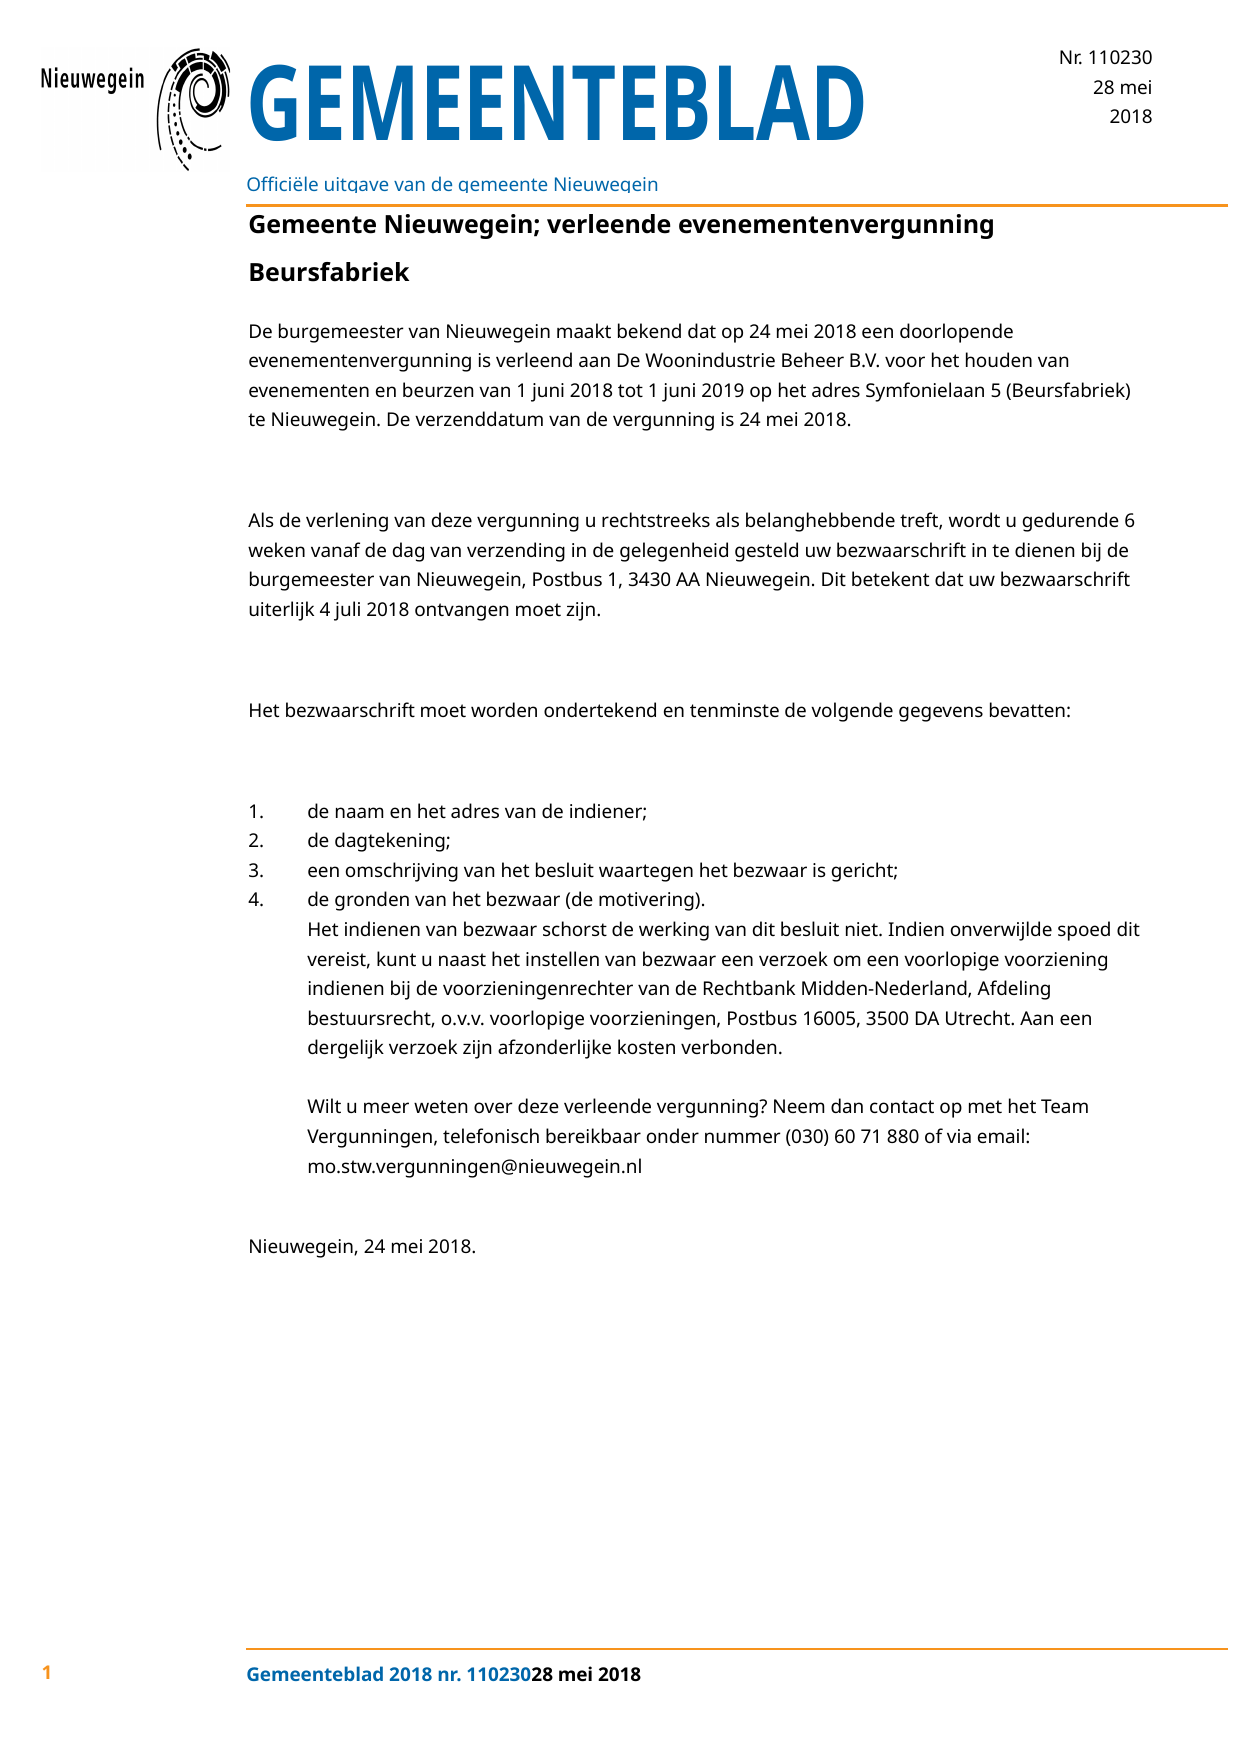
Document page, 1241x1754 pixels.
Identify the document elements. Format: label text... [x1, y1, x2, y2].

text Gemeente Nieuwegein; verleende evenementenvergunning Beursfabriek [248, 207, 1152, 288]
text Het bezwaarschrift moet worden ondertekend en tenminste de volgende gegevens bevatten: [248, 697, 1152, 723]
text Als de verlening van deze vergunning u rechtstreeks als belanghebbende treft, wordt u gedurende 6 weken vanaf de dag van verzending in de gelegenheid gesteld uw bezwaarschrift in te dienen bij de burgemeester van Nieuwegein, Postbus 1, 3430 AA Nieuwegein. Dit betekent dat uw bezwaarschrift uiterlijk 4 juli 2018 ontvangen moet zijn. [248, 507, 1152, 622]
list de naam en het adres van de indiener; [248, 798, 1152, 824]
list de dagtekening; [248, 827, 1152, 853]
list de gronden van het bezwaar (de motivering). [248, 887, 1152, 912]
list Het indienen van bezwaar schorst de werking van dit besluit niet. Indien onverwijlde spoed dit vereist, kunt u naast het instellen van bezwaar een verzoek om een voorlopige voorziening indienen bij de voorzieningenrechter van de Rechtbank Midden-Nederland, Afdeling bestuursrecht, o.v.v. voorlopige voorzieningen, Postbus 16005, 3500 DA Utrecht. Aan een dergelijk verzoek zijn afzonderlijke kosten verbonden. [248, 916, 1152, 1060]
list een omschrijving van het besluit waartegen het bezwaar is gericht; [248, 857, 1152, 883]
list Wilt u meer weten over deze verleende vergunning? Neem dan contact op met het Team Vergunningen, telefonisch bereikbaar onder nummer (030) 60 71 880 of via email: mo.stw.vergunningen@nieuwegein.nl [248, 1094, 1152, 1179]
text Nieuwegein, 24 mei 2018. [248, 1233, 1152, 1259]
text De burgemeester van Nieuwegein maakt bekend dat op 24 mei 2018 een doorlopende evenementenvergunning is verleend aan De Woonindustrie Beheer B.V. voor het houden van evenementen en beurzen van 1 juni 2018 tot 1 juni 2019 op het adres Symfonielaan 5 (Beursfabriek) te Nieuwegein. De verzenddatum van de vergunning is 24 mei 2018. [248, 318, 1152, 432]
picture [41, 47, 231, 172]
